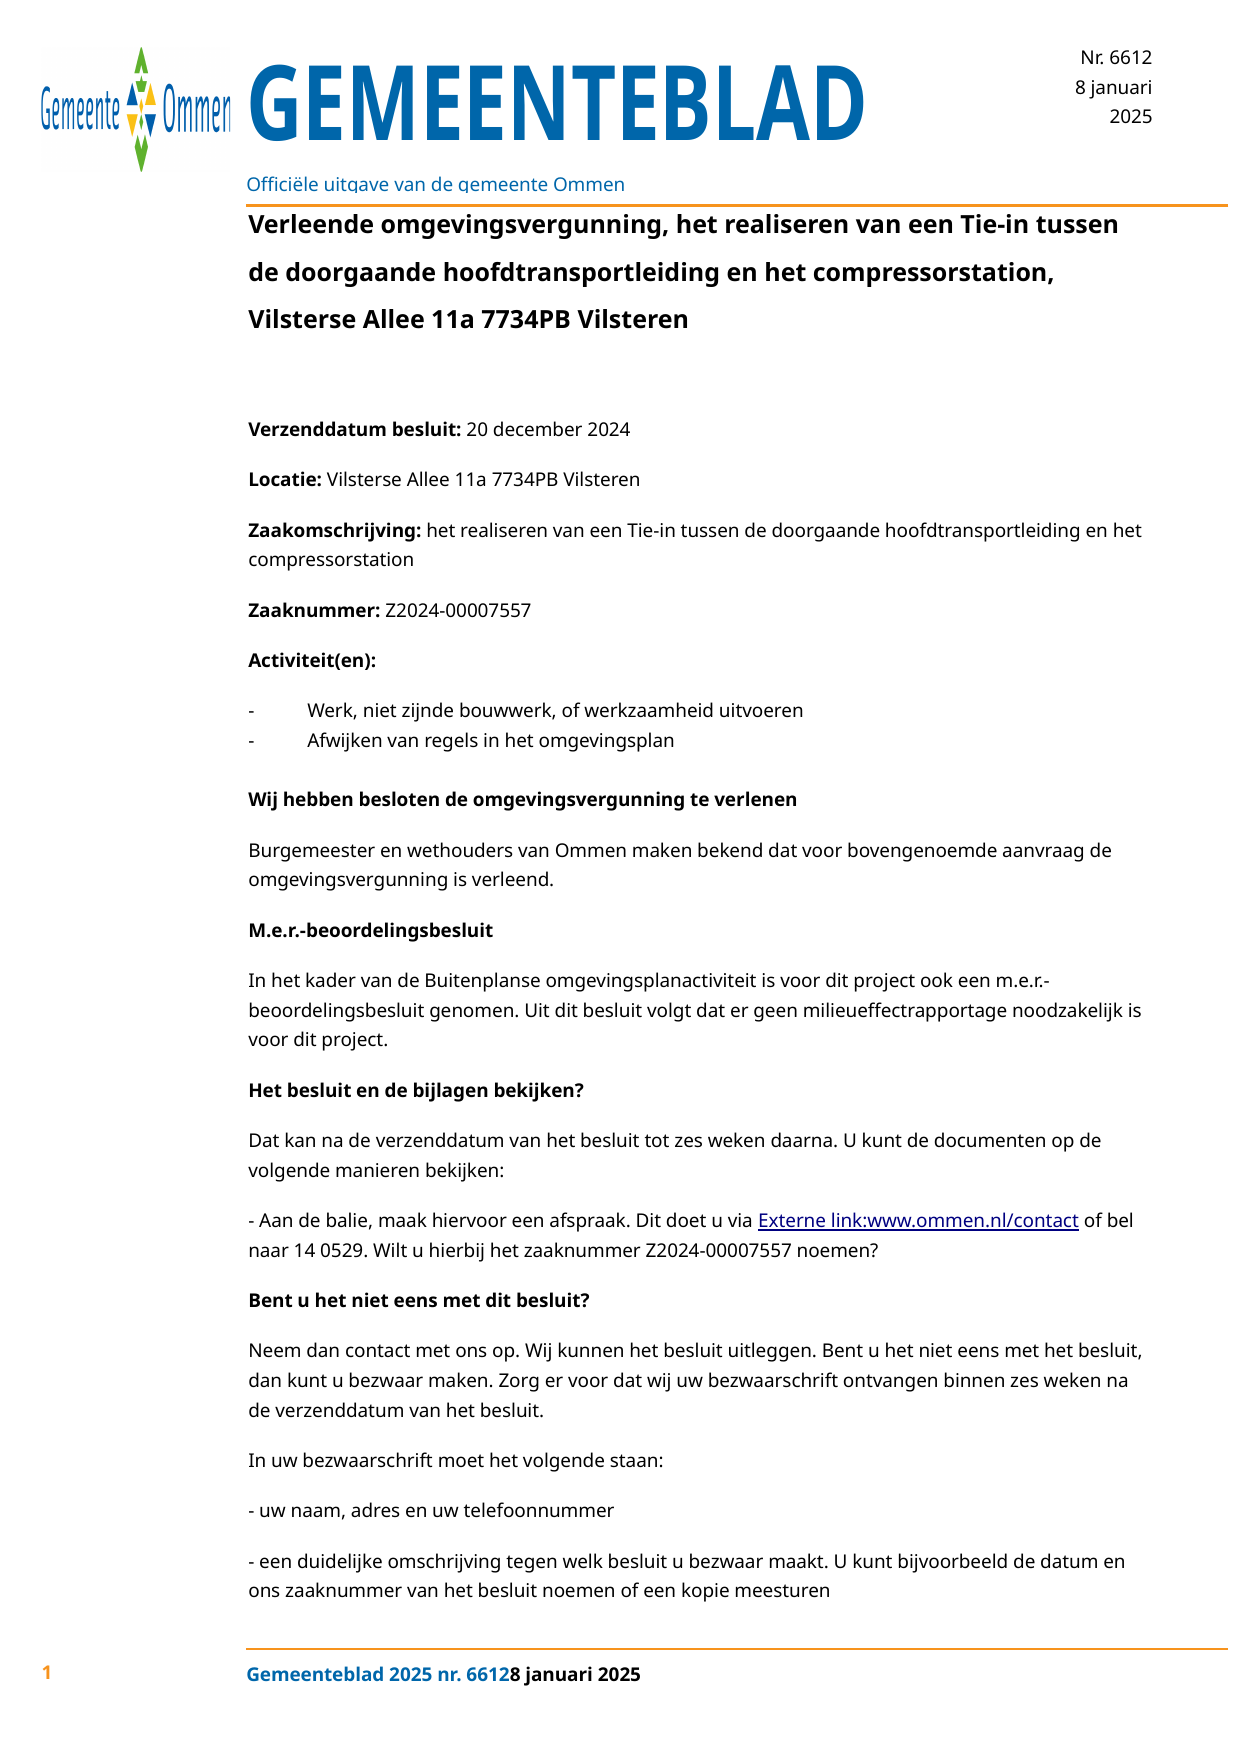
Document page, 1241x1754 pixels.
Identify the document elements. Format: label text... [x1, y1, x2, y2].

text Bent u het niet eens met dit besluit? [248, 1287, 1152, 1313]
text Het besluit en de bijlagen bekijken? [248, 1077, 1152, 1102]
text - uw naam, adres en uw telefoonnummer [248, 1498, 1152, 1523]
text Dat kan na de verzenddatum van het besluit tot zes weken daarna. U kunt de documenten op de volgende manieren bekijken: [248, 1127, 1152, 1182]
text Locatie: Vilsterse Allee 11a 7734PB Vilsteren [248, 466, 1152, 492]
text Verzenddatum besluit: 20 december 2024 [248, 416, 1152, 442]
picture [41, 47, 231, 172]
text - Aan de balie, maak hiervoor een afspraak. Dit doet u via Externe link:www.ommen.nl/contact of bel naar 14 0529. Wilt u hierbij het zaaknummer Z2024-00007557 noemen? [248, 1207, 1152, 1262]
text - een duidelijke omschrijving tegen welk besluit u bezwaar maakt. U kunt bijvoorbeeld de datum en ons zaaknummer van het besluit noemen of een kopie meesturen [248, 1548, 1152, 1603]
text Wij hebben besloten de omgevingsvergunning te verlenen [248, 786, 1152, 812]
text M.e.r.-beoordelingsbesluit [248, 917, 1152, 942]
text Neem dan contact met ons op. Wij kunnen het besluit uitleggen. Bent u het niet eens met het besluit, dan kunt u bezwaar maken. Zorg er voor dat wij uw bezwaarschrift ontvangen binnen zes weken na de verzenddatum van het besluit. [248, 1338, 1152, 1422]
text In het kader van de Buitenplanse omgevingsplanactiviteit is voor dit project ook een m.e.r.-beoordelingsbesluit genomen. Uit dit besluit volgt dat er geen milieueffectrapportage noodzakelijk is voor dit project. [248, 967, 1152, 1052]
list Werk, niet zijnde bouwwerk, of werkzaamheid uitvoeren [248, 698, 1152, 723]
text Activiteit(en): [248, 647, 1152, 673]
list Afwijken van regels in het omgevingsplan [248, 727, 1152, 753]
text Zaakomschrijving: het realiseren van een Tie-in tussen de doorgaande hoofdtransportleiding en het compressorstation [248, 517, 1152, 572]
text Burgemeester en wethouders van Ommen maken bekend dat voor bovengenoemde aanvraag de omgevingsvergunning is verleend. [248, 837, 1152, 892]
text In uw bezwaarschrift moet het volgende staan: [248, 1447, 1152, 1473]
text Zaaknummer: Z2024-00007557 [248, 597, 1152, 622]
text Verleende omgevingsvergunning, het realiseren van een Tie-in tussen de doorgaande hoofdtransportleiding en het compressorstation, Vilsterse Allee 11a 7734PB Vilsteren [248, 207, 1152, 336]
